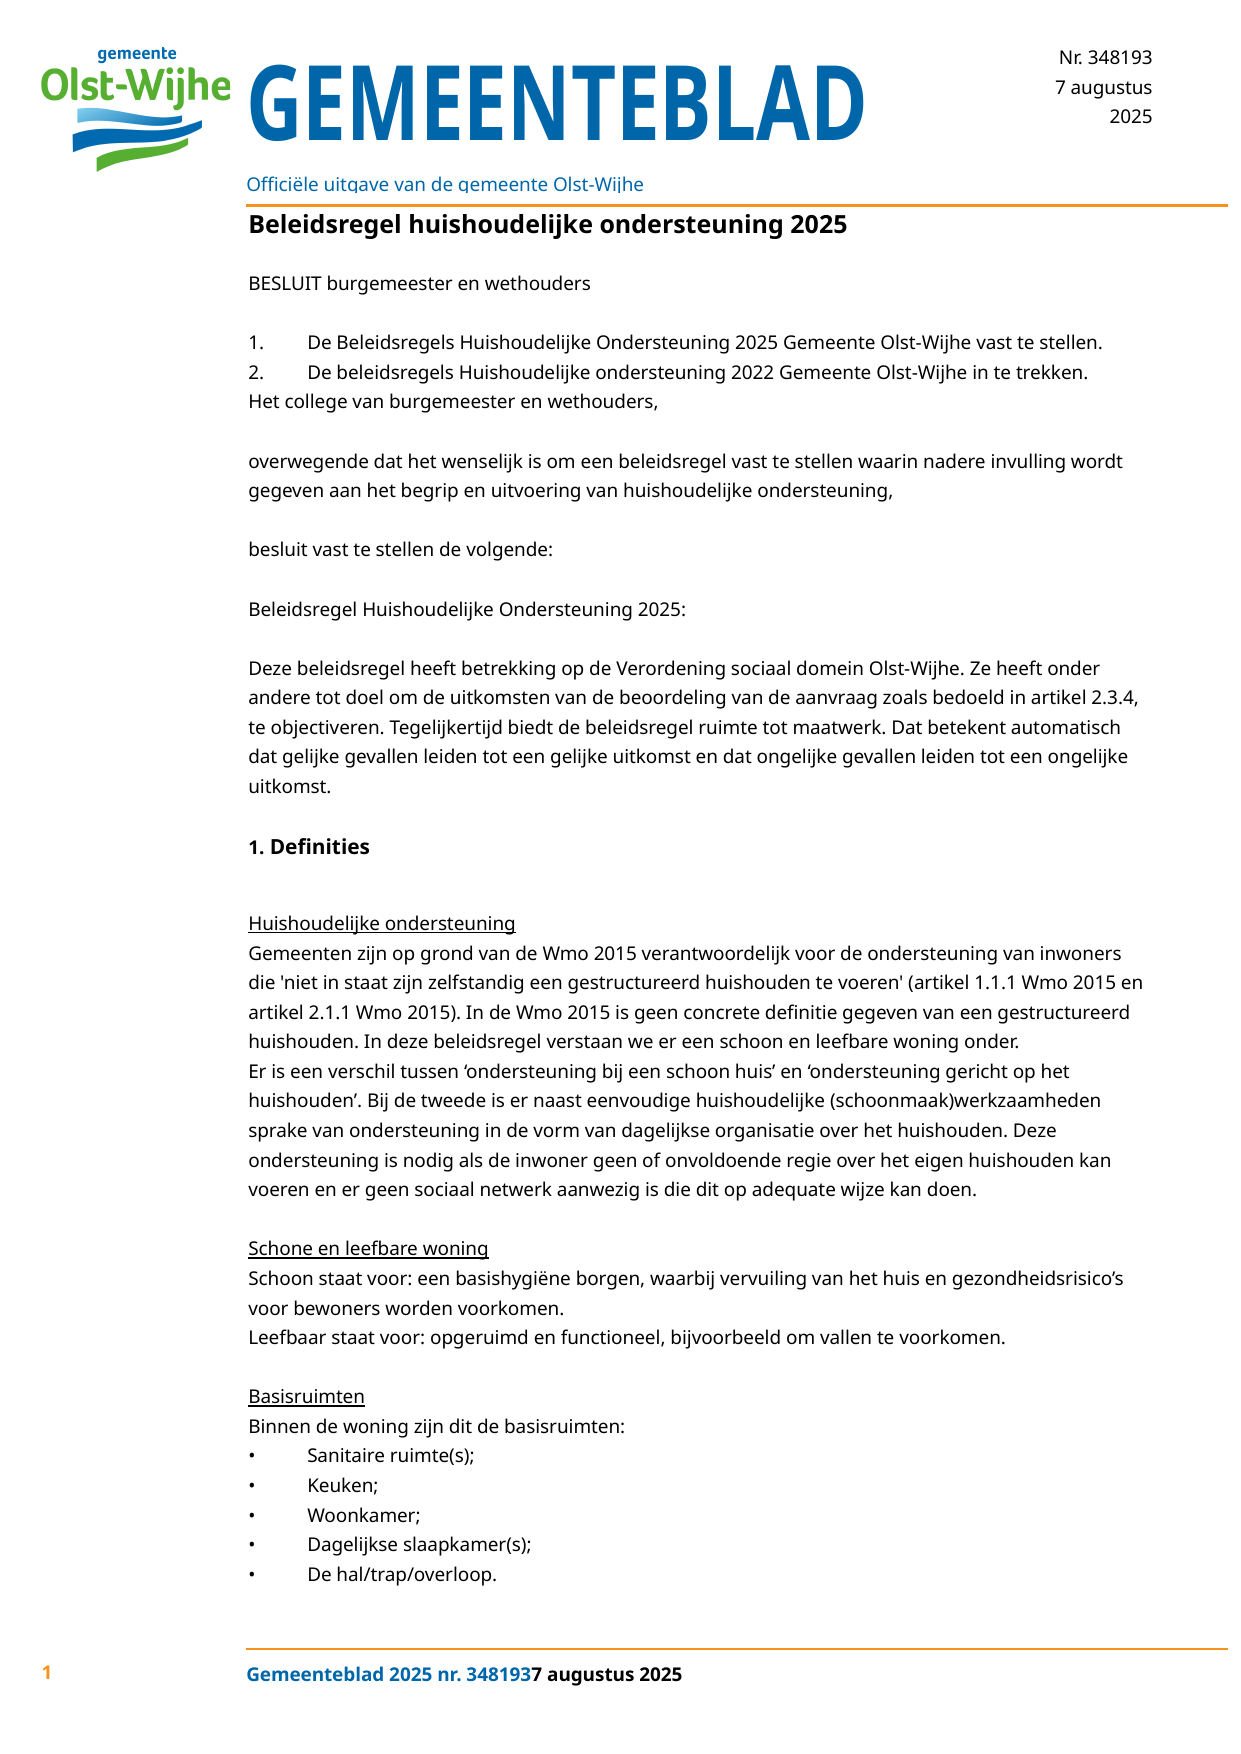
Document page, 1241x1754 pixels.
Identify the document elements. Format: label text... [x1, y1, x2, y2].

text Gemeenten zijn op grond van de Wmo 2015 verantwoordelijk voor de ondersteuning van inwoners die 'niet in staat zijn zelfstandig een gestructureerd huishouden te voeren' (artikel 1.1.1 Wmo 2015 en artikel 2.1.1 Wmo 2015). In de Wmo 2015 is geen concrete definitie gegeven van een gestructureerd huishouden. In deze beleidsregel verstaan we er een schoon en leefbare woning onder. [248, 940, 1152, 1054]
text besluit vast te stellen de volgende: [248, 537, 1152, 562]
text Binnen de woning zijn dit de basisruimten: [248, 1413, 1152, 1439]
picture [41, 47, 231, 172]
list Woonkamer; [248, 1502, 1152, 1527]
text Schoon staat voor: een basishygiëne borgen, waarbij vervuiling van het huis en gezondheidsrisico’s voor bewoners worden voorkomen. [248, 1265, 1152, 1320]
text 1. Definities [248, 832, 1152, 861]
text overwegende dat het wenselijk is om een beleidsregel vast te stellen waarin nadere invulling wordt gegeven aan het begrip en uitvoering van huishoudelijke ondersteuning, [248, 448, 1152, 503]
text Huishoudelijke ondersteuning [248, 910, 1152, 936]
text Schone en leefbare woning [248, 1236, 1152, 1261]
text BESLUIT burgemeester en wethouders [248, 270, 1152, 296]
text Er is een verschil tussen ‘ondersteuning bij een schoon huis’ en ‘ondersteuning gericht op het huishouden’. Bij de tweede is er naast eenvoudige huishoudelijke (schoonmaak)werkzaamheden sprake van ondersteuning in de vorm van dagelijkse organisatie over het huishouden. Deze ondersteuning is nodig als de inwoner geen of onvoldoende regie over het eigen huishouden kan voeren en er geen sociaal netwerk aanwezig is die dit op adequate wijze kan doen. [248, 1058, 1152, 1202]
text Deze beleidsregel heeft betrekking op de Verordening sociaal domein Olst-Wijhe. Ze heeft onder andere tot doel om de uitkomsten van de beoordeling van de aanvraag zoals bedoeld in artikel 2.3.4, te objectiveren. Tegelijkertijd biedt de beleidsregel ruimte tot maatwerk. Dat betekent automatisch dat gelijke gevallen leiden tot een gelijke uitkomst en dat ongelijke gevallen leiden tot een ongelijke uitkomst. [248, 655, 1152, 799]
list Dagelijkse slaapkamer(s); [248, 1531, 1152, 1557]
list Sanitaire ruimte(s); [248, 1443, 1152, 1468]
text Het college van burgemeester en wethouders, [248, 389, 1152, 414]
list De Beleidsregels Huishoudelijke Ondersteuning 2025 Gemeente Olst-Wijhe vast te stellen. [248, 329, 1152, 355]
text Beleidsregel huishoudelijke ondersteuning 2025 [248, 207, 1152, 241]
text Beleidsregel Huishoudelijke Ondersteuning 2025: [248, 596, 1152, 621]
list De beleidsregels Huishoudelijke ondersteuning 2022 Gemeente Olst-Wijhe in te trekken. [248, 359, 1152, 385]
text Basisruimten [248, 1383, 1152, 1409]
list De hal/trap/overloop. [248, 1561, 1152, 1587]
list Keuken; [248, 1472, 1152, 1498]
text Leefbaar staat voor: opgeruimd en functioneel, bijvoorbeeld om vallen te voorkomen. [248, 1324, 1152, 1350]
